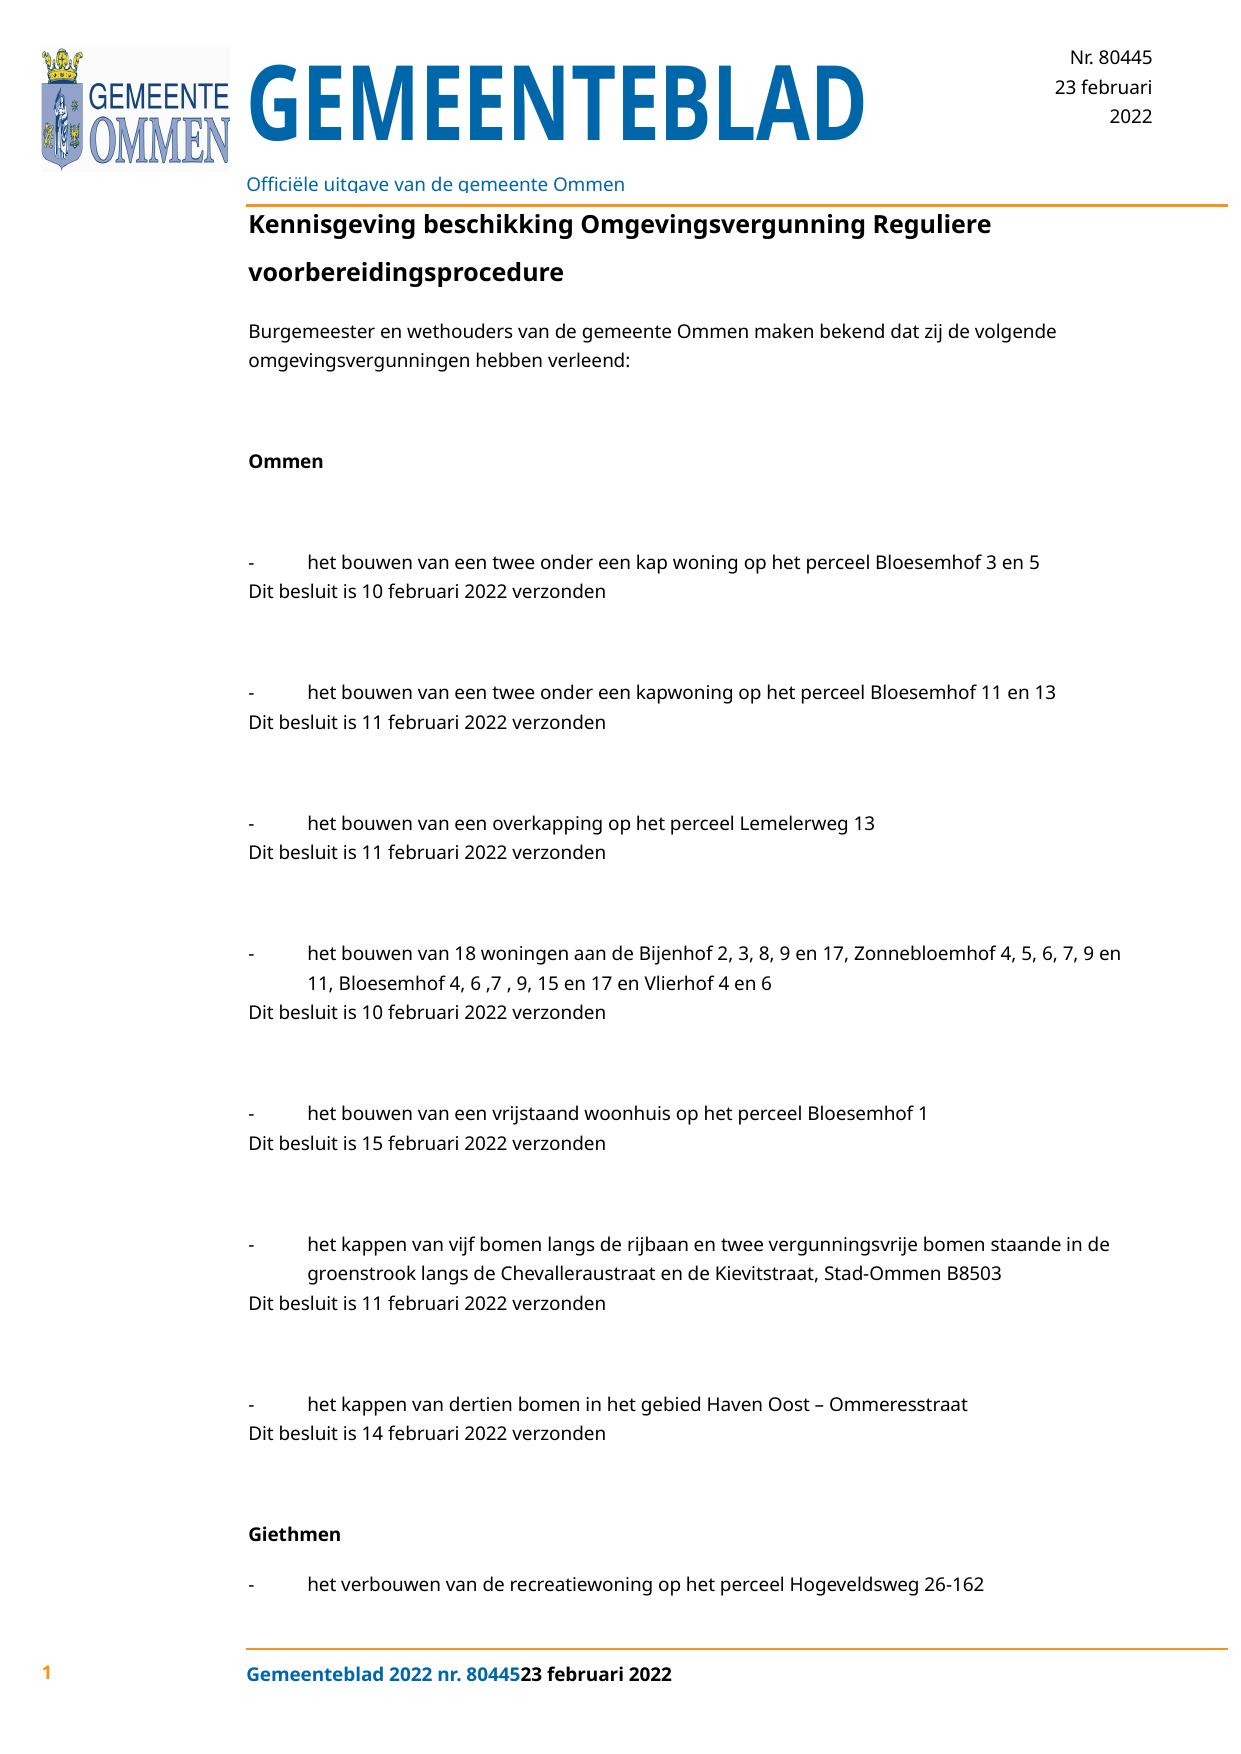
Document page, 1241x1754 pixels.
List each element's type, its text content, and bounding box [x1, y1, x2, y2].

text Dit besluit is 11 februari 2022 verzonden [248, 709, 1152, 735]
list het bouwen van 18 woningen aan de Bijenhof 2, 3, 8, 9 en 17, Zonnebloemhof 4, 5, 6, 7, 9 en 11, Bloesemhof 4, 6 ,7 , 9, 15 en 17 en Vlierhof 4 en 6 [248, 940, 1152, 996]
picture [41, 47, 231, 172]
list het verbouwen van de recreatiewoning op het perceel Hogeveldsweg 26-162 [248, 1572, 1152, 1597]
text Dit besluit is 14 februari 2022 verzonden [248, 1420, 1152, 1446]
text Dit besluit is 10 februari 2022 verzonden [248, 579, 1152, 604]
text Burgemeester en wethouders van de gemeente Ommen maken bekend dat zij de volgende omgevingsvergunningen hebben verleend: [248, 318, 1152, 373]
text Dit besluit is 15 februari 2022 verzonden [248, 1130, 1152, 1156]
list het kappen van vijf bomen langs de rijbaan en twee vergunningsvrije bomen staande in de groenstrook langs de Chevalleraustraat en de Kievitstraat, Stad-Ommen B8503 [248, 1231, 1152, 1286]
text Dit besluit is 11 februari 2022 verzonden [248, 1290, 1152, 1316]
list het bouwen van een overkapping op het perceel Lemelerweg 13 [248, 810, 1152, 836]
text Kennisgeving beschikking Omgevingsvergunning Reguliere voorbereidingsprocedure [248, 207, 1152, 288]
text Ommen [248, 448, 1152, 474]
list het bouwen van een twee onder een kapwoning op het perceel Bloesemhof 11 en 13 [248, 679, 1152, 705]
list het bouwen van een twee onder een kap woning op het perceel Bloesemhof 3 en 5 [248, 549, 1152, 575]
list het bouwen van een vrijstaand woonhuis op het perceel Bloesemhof 1 [248, 1100, 1152, 1126]
text Dit besluit is 10 februari 2022 verzonden [248, 999, 1152, 1025]
text Giethmen [248, 1521, 1152, 1547]
text Dit besluit is 11 februari 2022 verzonden [248, 839, 1152, 865]
list het kappen van dertien bomen in het gebied Haven Oost – Ommeresstraat [248, 1391, 1152, 1417]
